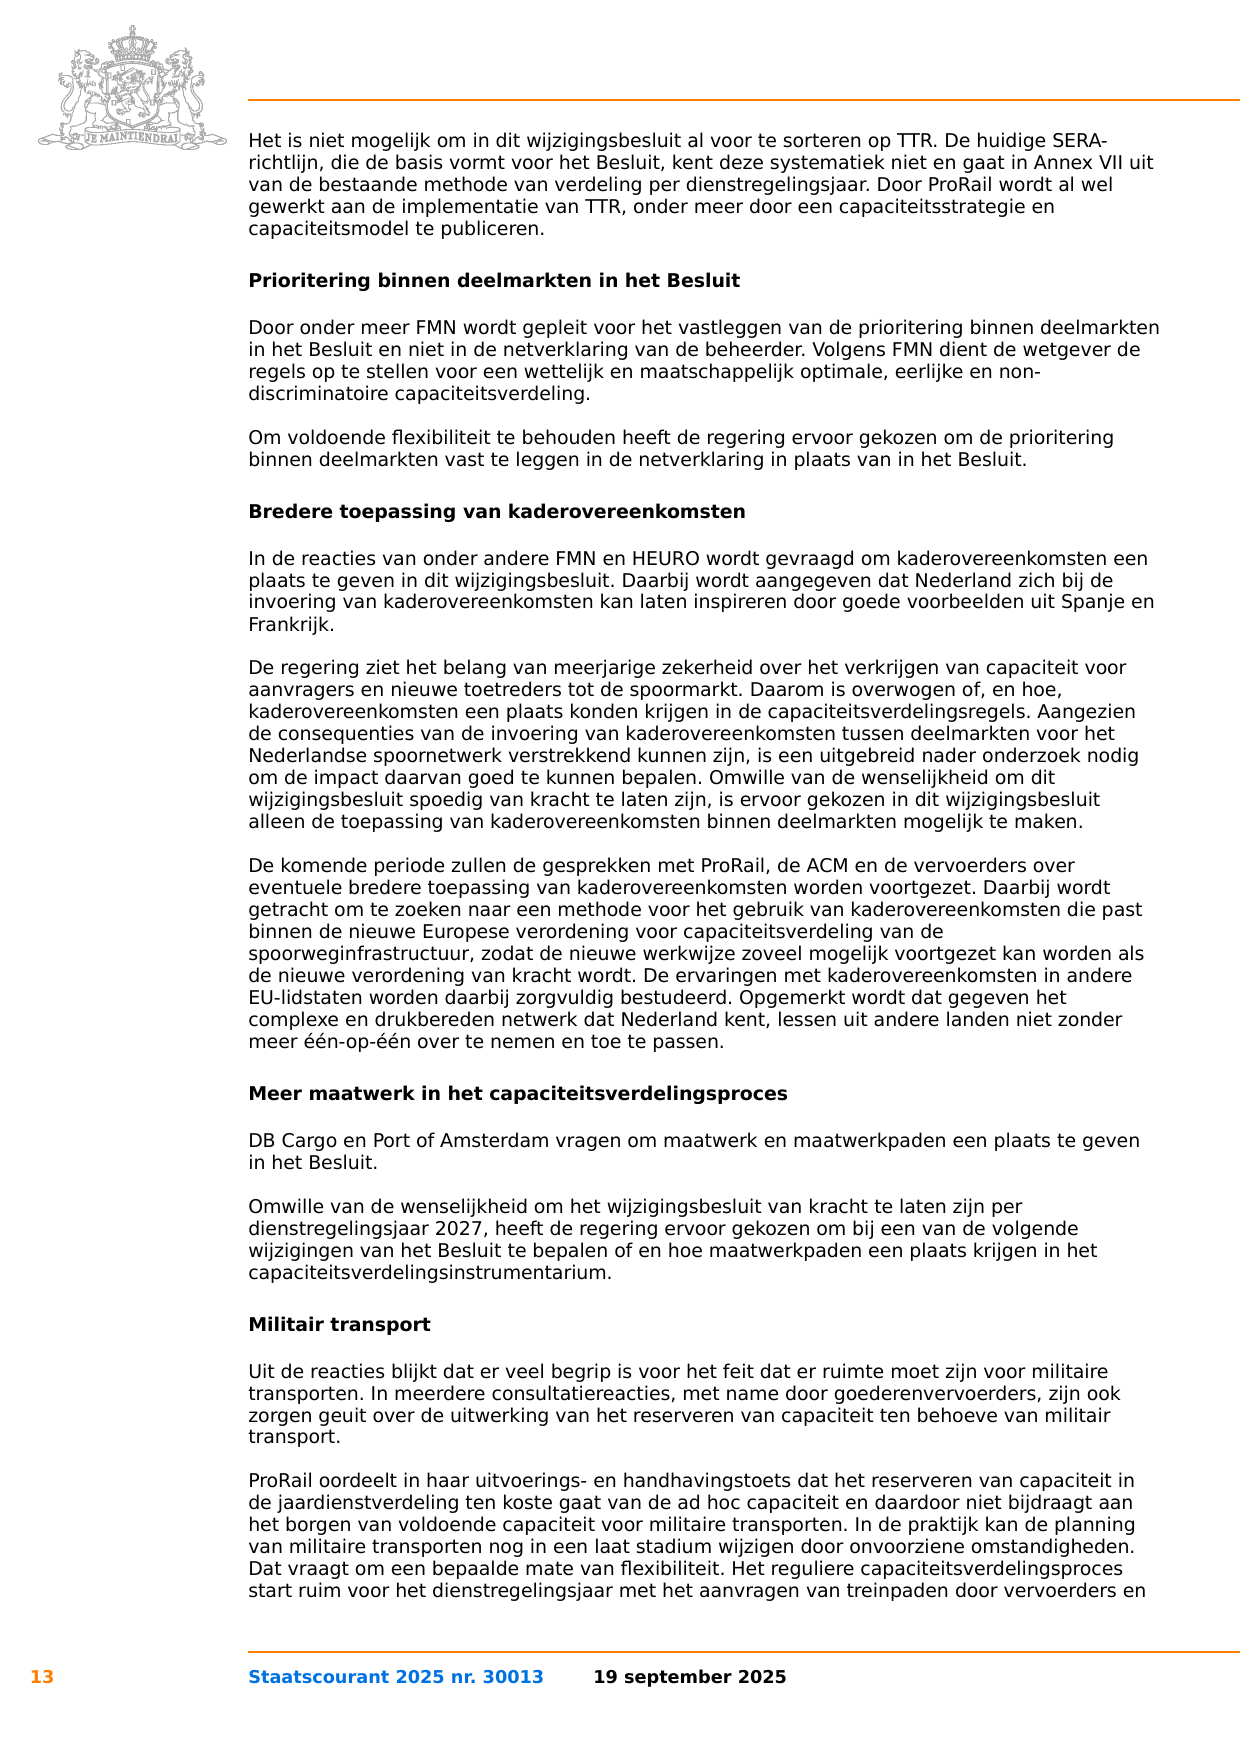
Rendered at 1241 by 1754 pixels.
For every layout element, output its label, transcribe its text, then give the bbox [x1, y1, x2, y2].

subtitle Militair transport [248, 1313, 1163, 1336]
text Om voldoende flexibiliteit te behouden heeft de regering ervoor gekozen om de prioritering binnen deelmarkten vast te leggen in de netverklaring in plaats van in het Besluit. [248, 427, 1163, 471]
text Het is niet mogelijk om in dit wijzigingsbesluit al voor te sorteren op TTR. De huidige SERA-richtlijn, die de basis vormt voor het Besluit, kent deze systematiek niet en gaat in Annex VII uit van de bestaande methode van verdeling per dienstregelingsjaar. Door ProRail wordt al wel gewerkt aan de implementatie van TTR, onder meer door een capaciteitsstrategie en capaciteitsmodel te publiceren. [248, 130, 1163, 240]
text Door onder meer FMN wordt gepleit voor het vastleggen van de prioritering binnen deelmarkten in het Besluit en niet in de netverklaring van de beheerder. Volgens FMN dient de wetgever de regels op te stellen voor een wettelijk en maatschappelijk optimale, eerlijke en non-discriminatoire capaciteitsverdeling. [248, 317, 1163, 405]
subtitle Meer maatwerk in het capaciteitsverdelingsproces [248, 1083, 1163, 1105]
text In de reacties van onder andere FMN en HEURO wordt gevraagd om kaderovereenkomsten een plaats te geven in dit wijzigingsbesluit. Daarbij wordt aangegeven dat Nederland zich bij de invoering van kaderovereenkomsten kan laten inspireren door goede voorbeelden uit Spanje en Frankrijk. [248, 547, 1163, 635]
text ProRail oordeelt in haar uitvoerings- en handhavingstoets dat het reserveren van capaciteit in de jaardienstverdeling ten koste gaat van de ad hoc capaciteit en daardoor niet bijdraagt aan het borgen van voldoende capaciteit voor militaire transporten. In de praktijk kan de planning van militaire transporten nog in een laat stadium wijzigen door onvoorziene omstandigheden. Dat vraagt om een bepaalde mate van flexibiliteit. Het reguliere capaciteitsverdelingsproces start ruim voor het dienstregelingsjaar met het aanvragen van treinpaden door vervoerders en [248, 1470, 1163, 1602]
picture [38, 25, 227, 150]
text DB Cargo en Port of Amsterdam vragen om maatwerk en maatwerkpaden een plaats te geven in het Besluit. [248, 1130, 1163, 1174]
text De komende periode zullen de gesprekken met ProRail, de ACM en de vervoerders over eventuele bredere toepassing van kaderovereenkomsten worden voortgezet. Daarbij wordt getracht om te zoeken naar een methode voor het gebruik van kaderovereenkomsten die past binnen de nieuwe Europese verordening voor capaciteitsverdeling van de spoorweginfrastructuur, zodat de nieuwe werkwijze zoveel mogelijk voortgezet kan worden als de nieuwe verordening van kracht wordt. De ervaringen met kaderovereenkomsten in andere EU-lidstaten worden daarbij zorgvuldig bestudeerd. Opgemerkt wordt dat gegeven het complexe en drukbereden netwerk dat Nederland kent, lessen uit andere landen niet zonder meer één-op-één over te nemen en toe te passen. [248, 855, 1163, 1053]
subtitle Bredere toepassing van kaderovereenkomsten [248, 501, 1163, 522]
text Uit de reacties blijkt dat er veel begrip is voor het feit dat er ruimte moet zijn voor militaire transporten. In meerdere consultatiereacties, met name door goederenvervoerders, zijn ook zorgen geuit over de uitwerking van het reserveren van capaciteit ten behoeve van militair transport. [248, 1361, 1163, 1448]
text De regering ziet het belang van meerjarige zekerheid over het verkrijgen van capaciteit voor aanvragers en nieuwe toetreders tot de spoormarkt. Daarom is overwogen of, en hoe, kaderovereenkomsten een plaats konden krijgen in de capaciteitsverdelingsregels. Aangezien de consequenties van de invoering van kaderovereenkomsten tussen deelmarkten voor het Nederlandse spoornetwerk verstrekkend kunnen zijn, is een uitgebreid nader onderzoek nodig om de impact daarvan goed te kunnen bepalen. Omwille van de wenselijkheid om dit wijzigingsbesluit spoedig van kracht te laten zijn, is ervoor gekozen in dit wijzigingsbesluit alleen de toepassing van kaderovereenkomsten binnen deelmarkten mogelijk te maken. [248, 657, 1163, 833]
subtitle Prioritering binnen deelmarkten in het Besluit [248, 270, 1163, 292]
text Omwille van de wenselijkheid om het wijzigingsbesluit van kracht te laten zijn per dienstregelingsjaar 2027, heeft de regering ervoor gekozen om bij een van de volgende wijzigingen van het Besluit te bepalen of en hoe maatwerkpaden een plaats krijgen in het capaciteitsverdelingsinstrumentarium. [248, 1196, 1163, 1283]
